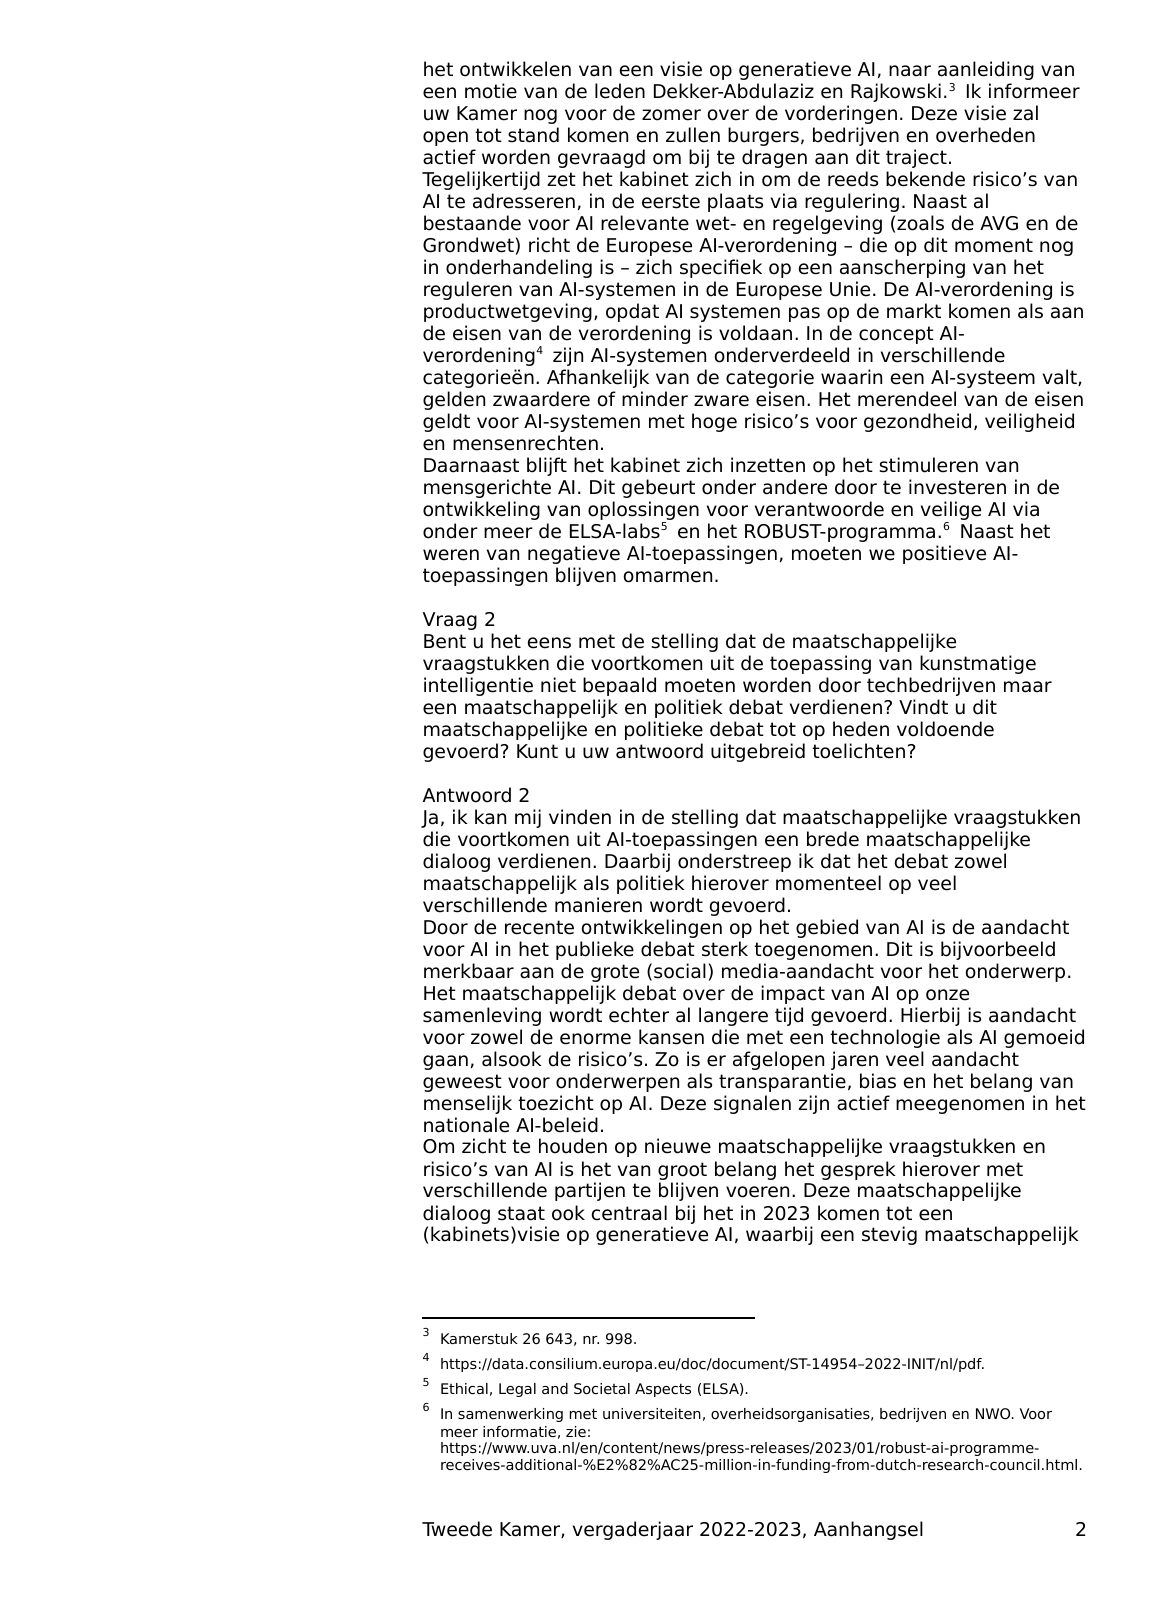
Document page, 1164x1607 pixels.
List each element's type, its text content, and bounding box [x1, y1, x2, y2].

text Vraag 2 [422, 609, 1087, 631]
text het ontwikkelen van een visie op generatieve AI, naar aanleiding van een motie van de leden Dekker-Abdulaziz en Rajkowski. Ik informeer uw Kamer nog voor de zomer over de vorderingen. Deze visie zal open tot stand komen en zullen burgers, bedrijven en overheden actief worden gevraagd om bij te dragen aan dit traject. [422, 59, 1087, 169]
text Ethical, Legal and Societal Aspects (ELSA). [422, 1377, 1087, 1399]
text Kamerstuk 26 643, nr. 998. [422, 1327, 1087, 1349]
text Tegelijkertijd zet het kabinet zich in om de reeds bekende risico’s van AI te adresseren, in de eerste plaats via regulering. Naast al bestaande voor AI relevante wet- en regelgeving (zoals de AVG en de Grondwet) richt de Europese AI-verordening – die op dit moment nog in onderhandeling is – zich specifiek op een aanscherping van het reguleren van AI-systemen in de Europese Unie. De AI-verordening is productwetgeving, opdat AI systemen pas op de markt komen als aan de eisen van de verordening is voldaan. In de concept AI-verordening zijn AI-systemen onderverdeeld in verschillende categorieën. Afhankelijk van de categorie waarin een AI-systeem valt, gelden zwaardere of minder zware eisen. Het merendeel van de eisen geldt voor AI-systemen met hoge risico’s voor gezondheid, veiligheid en mensenrechten. [422, 169, 1087, 455]
text Daarnaast blijft het kabinet zich inzetten op het stimuleren van mensgerichte AI. Dit gebeurt onder andere door te investeren in de ontwikkeling van oplossingen voor verantwoorde en veilige AI via onder meer de ELSA-labs en het ROBUST-programma. Naast het weren van negatieve AI-toepassingen, moeten we positieve AI-toepassingen blijven omarmen. [422, 455, 1087, 587]
text https://data.consilium.europa.eu/doc/document/ST-14954–2022-INIT/nl/pdf. [422, 1352, 1087, 1374]
text Ja, ik kan mij vinden in de stelling dat maatschappelijke vraagstukken die voortkomen uit AI-toepassingen een brede maatschappelijke dialoog verdienen. Daarbij onderstreep ik dat het debat zowel maatschappelijk als politiek hierover momenteel op veel verschillende manieren wordt gevoerd. [422, 807, 1087, 917]
text Bent u het eens met de stelling dat de maatschappelijke vraagstukken die voortkomen uit de toepassing van kunstmatige intelligentie niet bepaald moeten worden door techbedrijven maar een maatschappelijk en politiek debat verdienen? Vindt u dit maatschappelijke en politieke debat tot op heden voldoende gevoerd? Kunt u uw antwoord uitgebreid toelichten? [422, 631, 1087, 763]
text Om zicht te houden op nieuwe maatschappelijke vraagstukken en risico’s van AI is het van groot belang het gesprek hierover met verschillende partijen te blijven voeren. Deze maatschappelijke dialoog staat ook centraal bij het in 2023 komen tot een (kabinets)visie op generatieve AI, waarbij een stevig maatschappelijk [422, 1136, 1087, 1246]
text Antwoord 2 [422, 785, 1087, 807]
text In samenwerking met universiteiten, overheidsorganisaties, bedrijven en NWO. Voor meer informatie, zie: https://www.uva.nl/en/content/news/press-releases/2023/01/robust-ai-programme-receives-additional-%E2%82%AC25-million-in-funding-from-dutch-research-council.html. [422, 1402, 1087, 1474]
text Door de recente ontwikkelingen op het gebied van AI is de aandacht voor AI in het publieke debat sterk toegenomen. Dit is bijvoorbeeld merkbaar aan de grote (social) media-aandacht voor het onderwerp. Het maatschappelijk debat over de impact van AI op onze samenleving wordt echter al langere tijd gevoerd. Hierbij is aandacht voor zowel de enorme kansen die met een technologie als AI gemoeid gaan, alsook de risico’s. Zo is er afgelopen jaren veel aandacht geweest voor onderwerpen als transparantie, bias en het belang van menselijk toezicht op AI. Deze signalen zijn actief meegenomen in het nationale AI-beleid. [422, 917, 1087, 1136]
